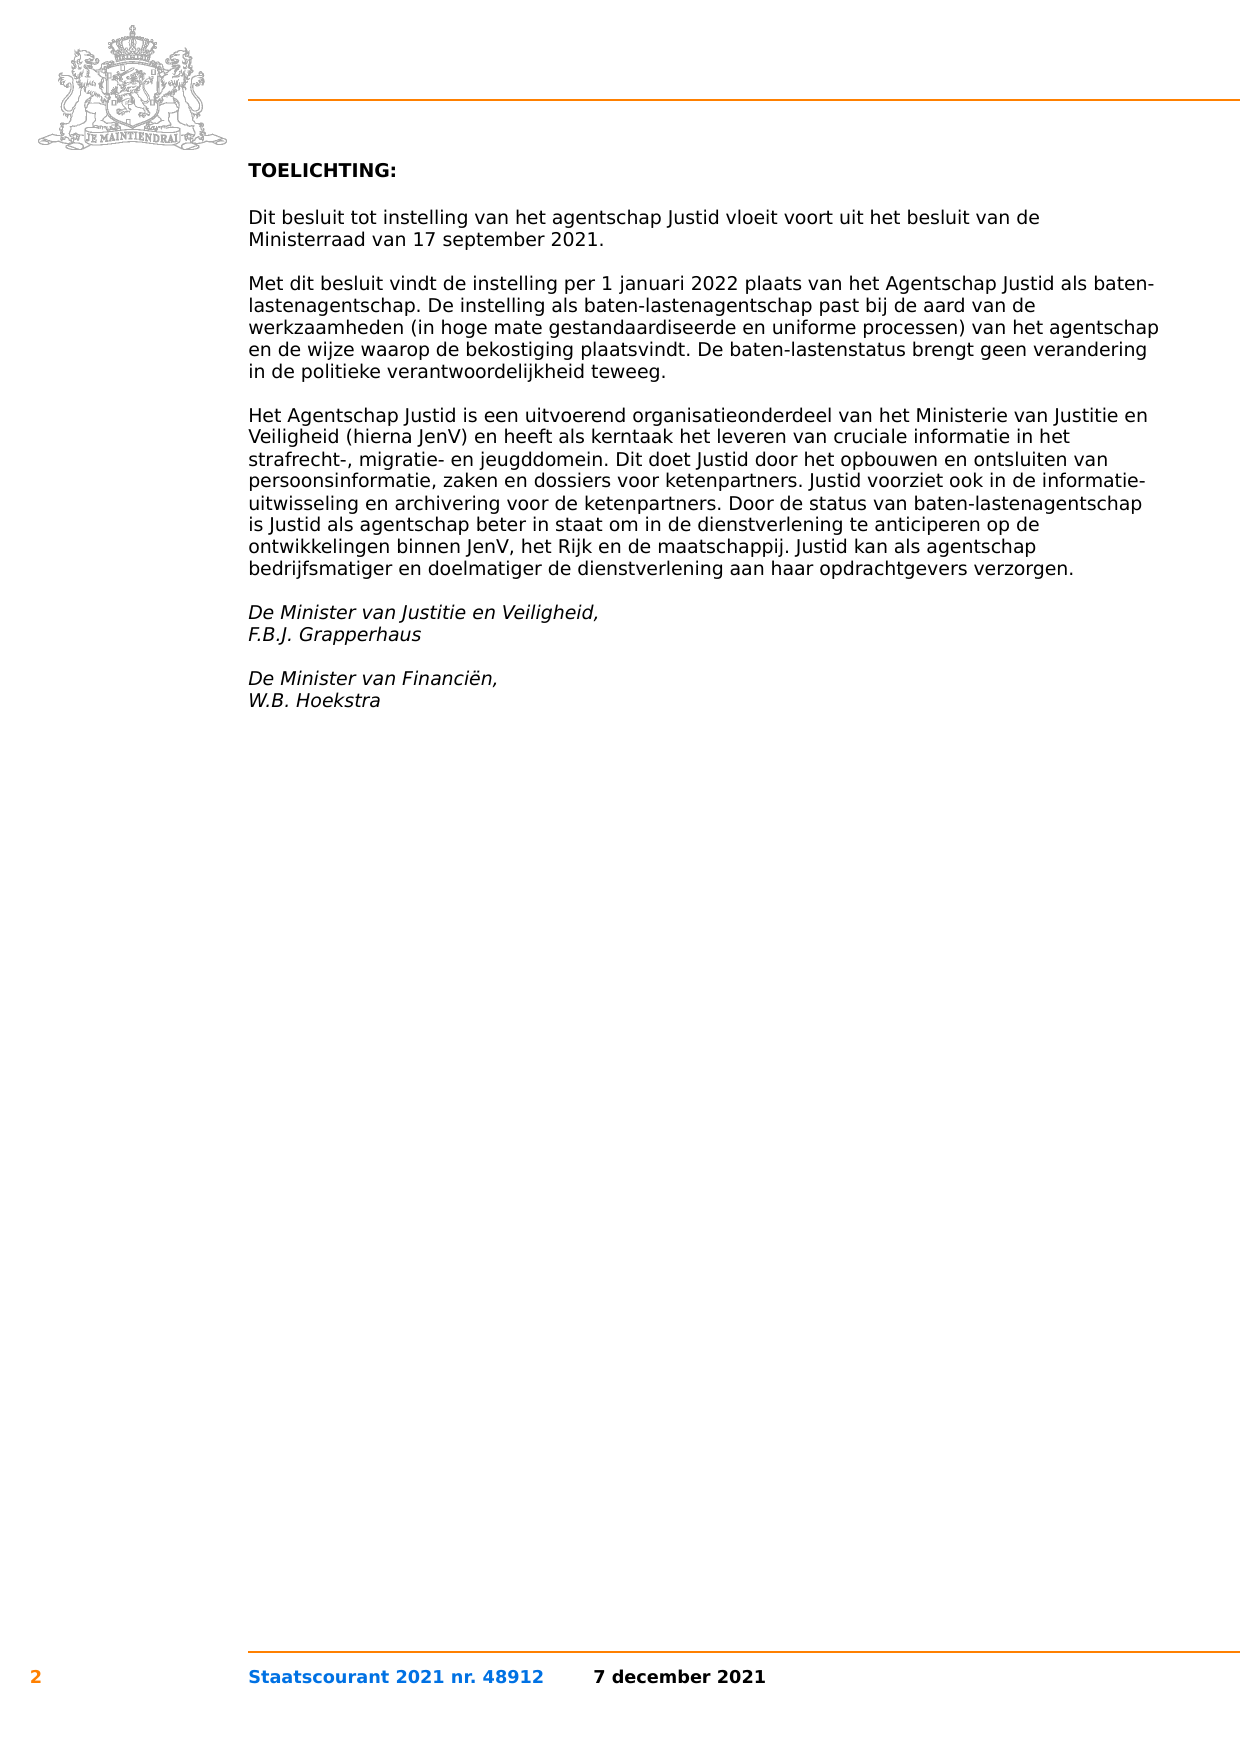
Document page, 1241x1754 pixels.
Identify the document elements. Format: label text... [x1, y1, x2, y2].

subtitle TOELICHTING: [248, 160, 1163, 182]
text De Minister van Financiën, W.B. Hoekstra [248, 668, 1163, 712]
text Dit besluit tot instelling van het agentschap Justid vloeit voort uit het besluit van de Ministerraad van 17 september 2021. [248, 207, 1163, 251]
text Met dit besluit vindt de instelling per 1 januari 2022 plaats van het Agentschap Justid als baten-lastenagentschap. De instelling als baten-lastenagentschap past bij de aard van de werkzaamheden (in hoge mate gestandaardiseerde en uniforme processen) van het agentschap en de wijze waarop de bekostiging plaatsvindt. De baten-lastenstatus brengt geen verandering in de politieke verantwoordelijkheid teweeg. [248, 273, 1163, 383]
text Het Agentschap Justid is een uitvoerend organisatieonderdeel van het Ministerie van Justitie en Veiligheid (hierna JenV) en heeft als kerntaak het leveren van cruciale informatie in het strafrecht-, migratie- en jeugddomein. Dit doet Justid door het opbouwen en ontsluiten van persoonsinformatie, zaken en dossiers voor ketenpartners. Justid voorziet ook in de informatie-uitwisseling en archivering voor de ketenpartners. Door de status van baten-lastenagentschap is Justid als agentschap beter in staat om in de dienstverlening te anticiperen op de ontwikkelingen binnen JenV, het Rijk en de maatschappij. Justid kan als agentschap bedrijfsmatiger en doelmatiger de dienstverlening aan haar opdrachtgevers verzorgen. [248, 404, 1163, 580]
text De Minister van Justitie en Veiligheid, F.B.J. Grapperhaus [248, 602, 1163, 646]
picture [38, 25, 227, 150]
